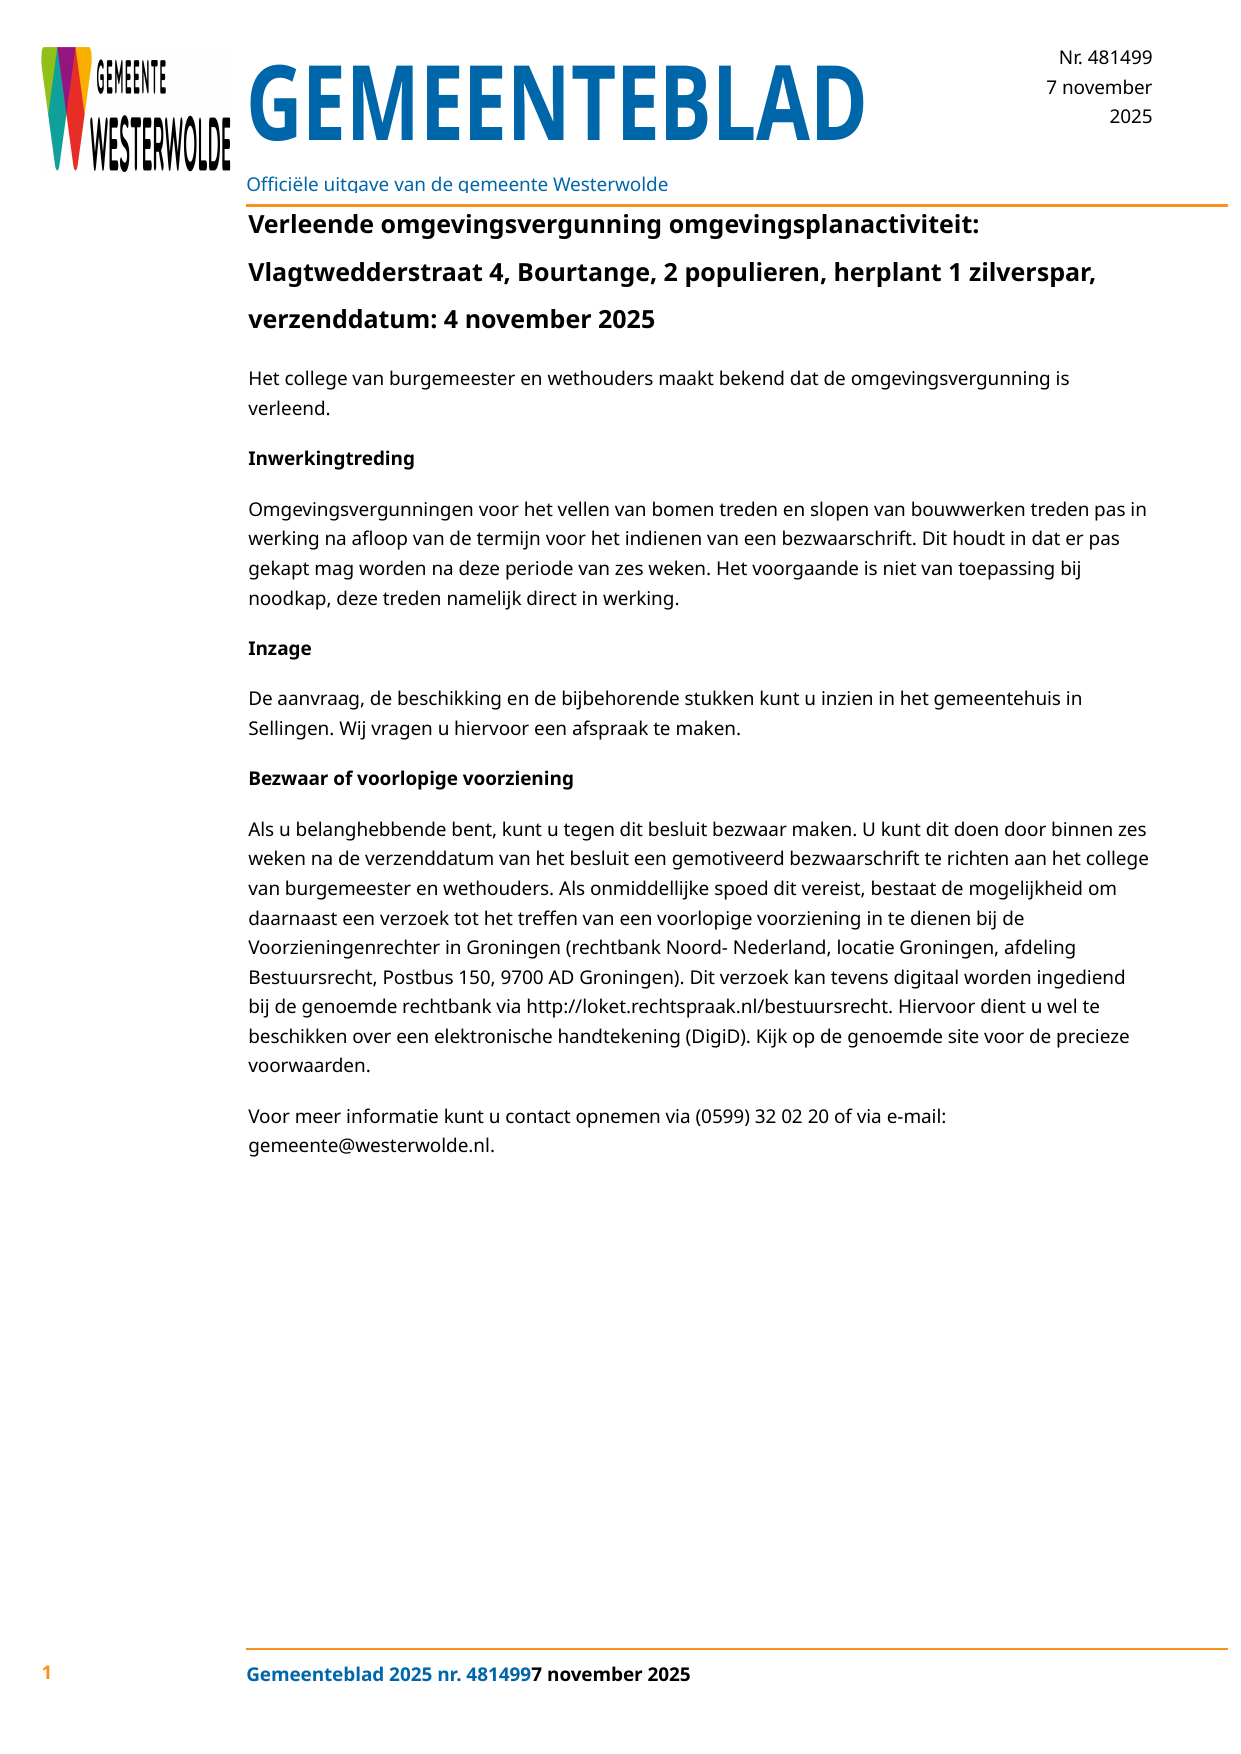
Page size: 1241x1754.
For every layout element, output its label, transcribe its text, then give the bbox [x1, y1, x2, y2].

text Het college van burgemeester en wethouders maakt bekend dat de omgevingsvergunning is verleend. [248, 366, 1152, 421]
text Als u belanghebbende bent, kunt u tegen dit besluit bezwaar maken. U kunt dit doen door binnen zes weken na de verzenddatum van het besluit een gemotiveerd bezwaarschrift te richten aan het college van burgemeester en wethouders. Als onmiddellijke spoed dit vereist, bestaat de mogelijkheid om daarnaast een verzoek tot het treffen van een voorlopige voorziening in te dienen bij de Voorzieningenrechter in Groningen (rechtbank Noord- Nederland, locatie Groningen, afdeling Bestuursrecht, Postbus 150, 9700 AD Groningen). Dit verzoek kan tevens digitaal worden ingediend bij de genoemde rechtbank via http://loket.rechtspraak.nl/bestuursrecht. Hiervoor dient u wel te beschikken over een elektronische handtekening (DigiD). Kijk op de genoemde site voor de precieze voorwaarden. [248, 816, 1152, 1078]
text Verleende omgevingsvergunning omgevingsplanactiviteit: Vlagtwedderstraat 4, Bourtange, 2 populieren, herplant 1 zilverspar, verzenddatum: 4 november 2025 [248, 207, 1152, 336]
text Inzage [248, 635, 1152, 661]
text Voor meer informatie kunt u contact opnemen via (0599) 32 02 20 of via e-mail: gemeente@westerwolde.nl. [248, 1103, 1152, 1158]
text Inwerkingtreding [248, 446, 1152, 471]
text Omgevingsvergunningen voor het vellen van bomen treden en slopen van bouwwerken treden pas in werking na afloop van de termijn voor het indienen van een bezwaarschrift. Dit houdt in dat er pas gekapt mag worden na deze periode van zes weken. Het voorgaande is niet van toepassing bij noodkap, deze treden namelijk direct in werking. [248, 496, 1152, 610]
text Bezwaar of voorlopige voorziening [248, 766, 1152, 791]
picture [41, 47, 231, 172]
text De aanvraag, de beschikking en de bijbehorende stukken kunt u inzien in het gemeentehuis in Sellingen. Wij vragen u hiervoor een afspraak te maken. [248, 686, 1152, 741]
